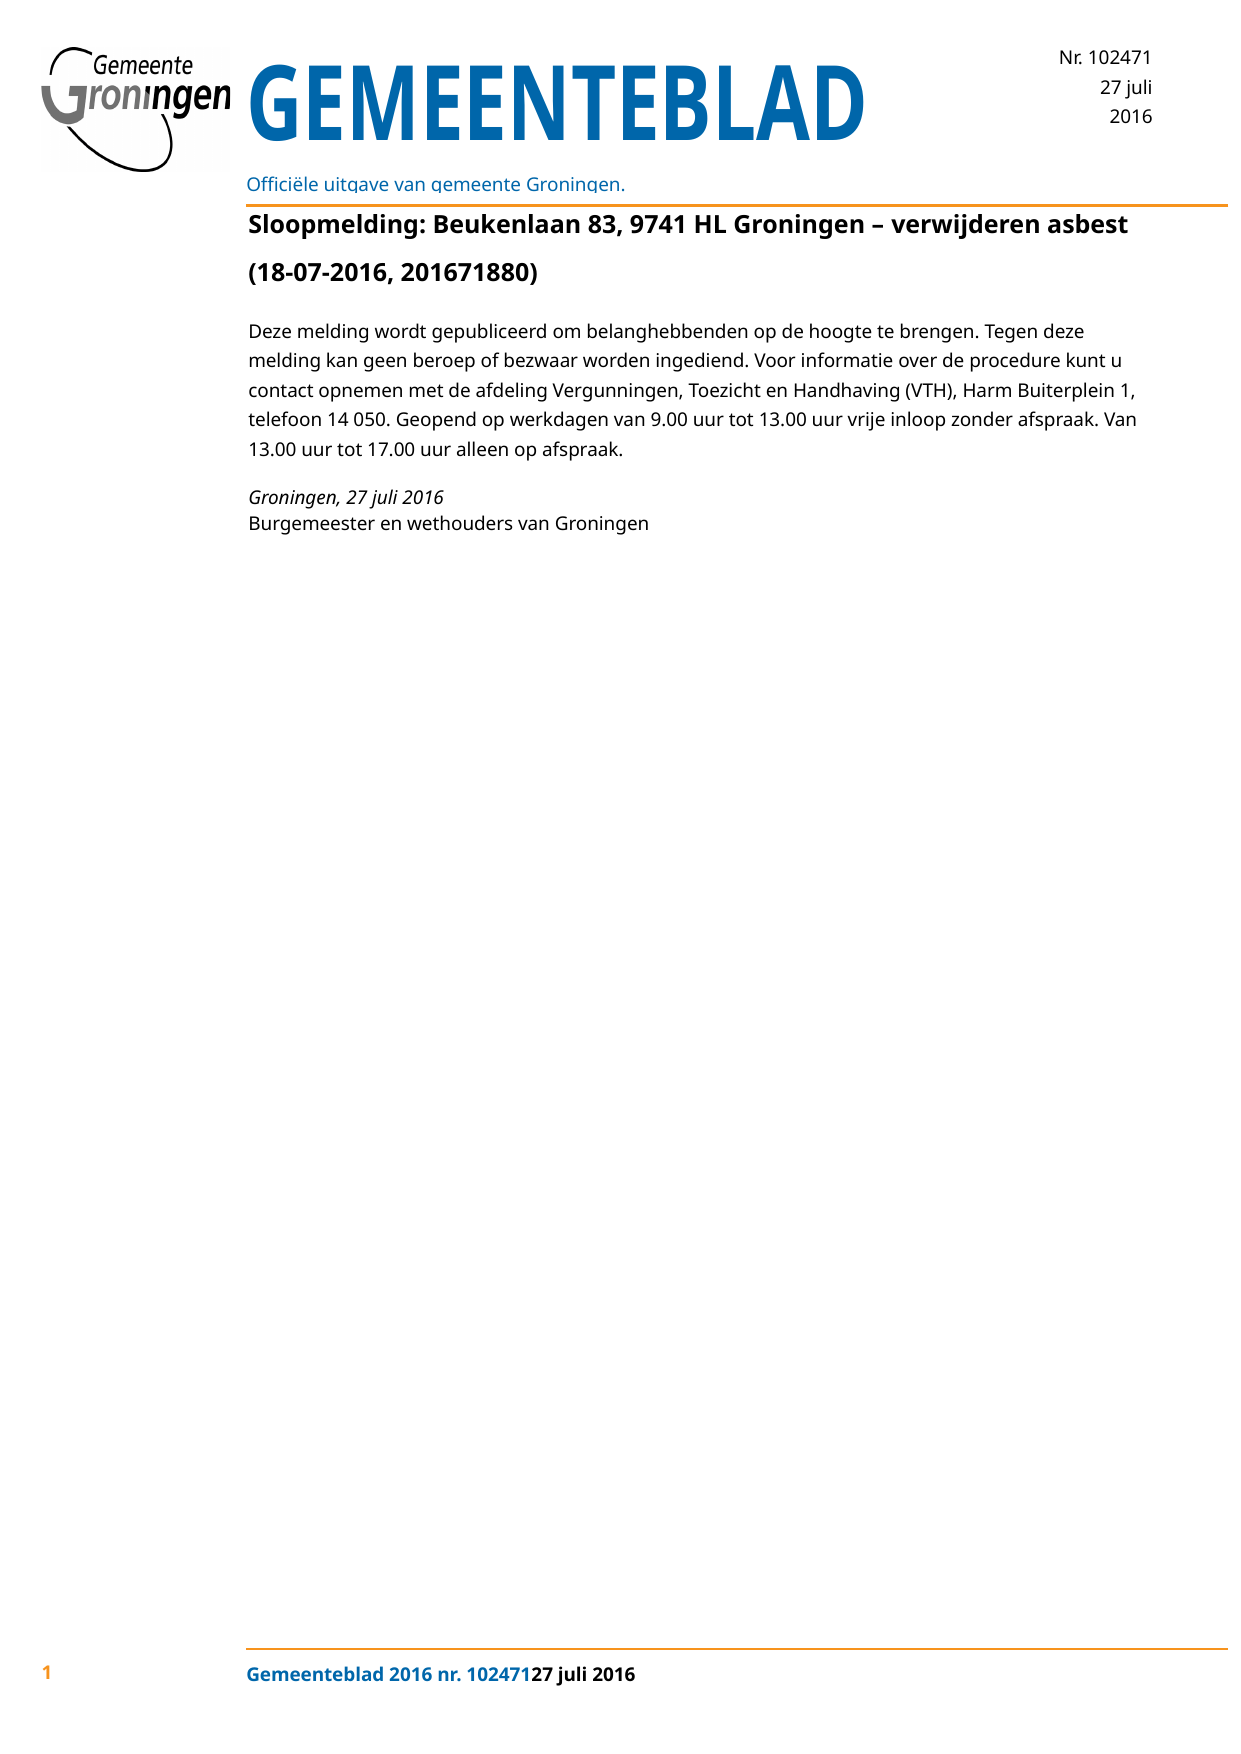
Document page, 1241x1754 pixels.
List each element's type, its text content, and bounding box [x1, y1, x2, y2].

text Deze melding wordt gepubliceerd om belanghebbenden op de hoogte te brengen. Tegen deze melding kan geen beroep of bezwaar worden ingediend. Voor informatie over de procedure kunt u contact opnemen met de afdeling Vergunningen, Toezicht en Handhaving (VTH), Harm Buiterplein 1, telefoon 14 050. Geopend op werkdagen van 9.00 uur tot 13.00 uur vrije inloop zonder afspraak. Van 13.00 uur tot 17.00 uur alleen op afspraak. [248, 318, 1152, 462]
picture [41, 47, 231, 172]
text Groningen, 27 juli 2016 [248, 484, 1152, 510]
text Sloopmelding: Beukenlaan 83, 9741 HL Groningen – verwijderen asbest (18-07-2016, 201671880) [248, 207, 1152, 288]
text Burgemeester en wethouders van Groningen [248, 510, 1152, 536]
